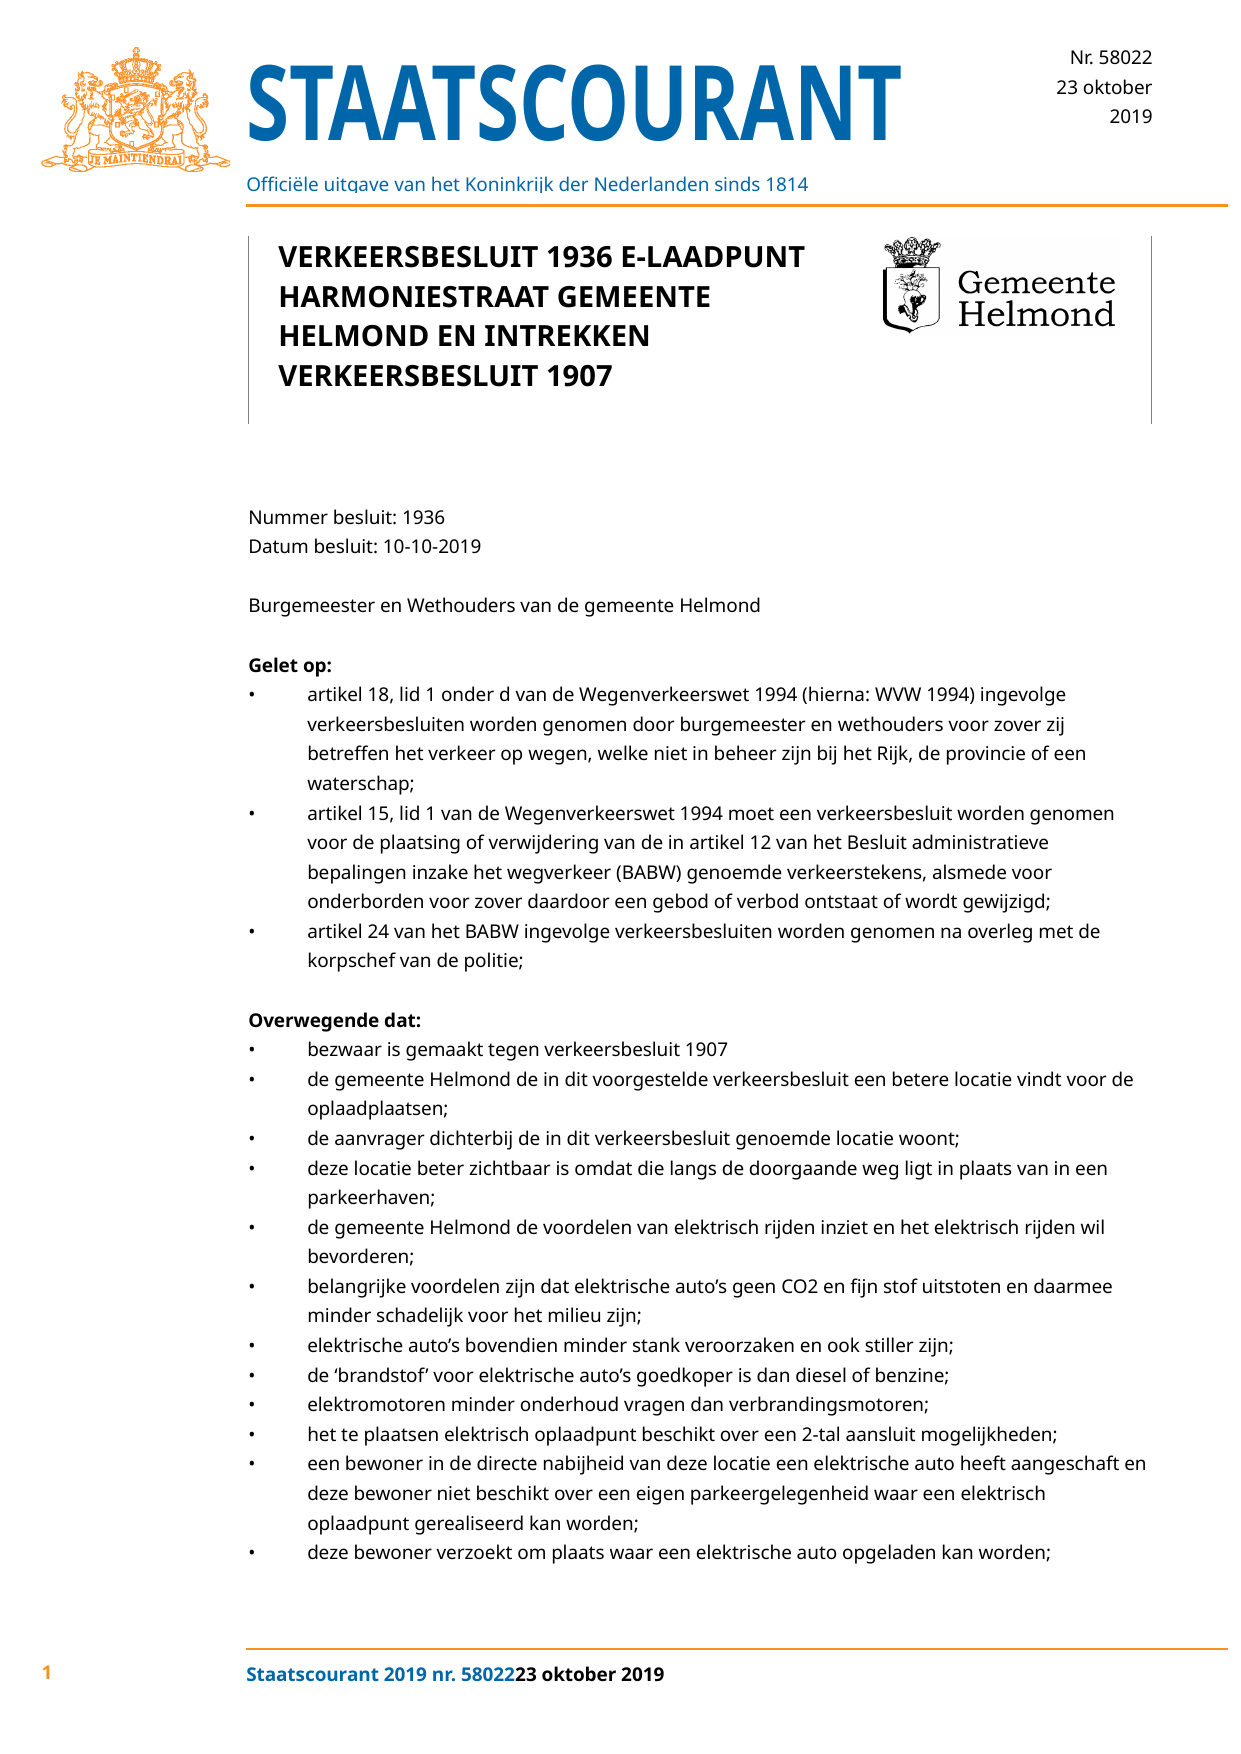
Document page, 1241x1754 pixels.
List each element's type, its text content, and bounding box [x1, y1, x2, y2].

picture [882, 236, 1119, 334]
text Datum besluit: 10-10-2019 [248, 533, 1152, 559]
list deze bewoner verzoekt om plaats waar een elektrische auto opgeladen kan worden; [248, 1539, 1152, 1565]
text Overwegende dat: [248, 1007, 1152, 1033]
list artikel 24 van het BABW ingevolge verkeersbesluiten worden genomen na overleg met de korpschef van de politie; [248, 918, 1152, 973]
text Burgemeester en Wethouders van de gemeente Helmond [248, 593, 1152, 618]
table_header [850, 236, 1151, 424]
list de aanvrager dichterbij de in dit verkeersbesluit genoemde locatie woont; [248, 1125, 1152, 1151]
list belangrijke voordelen zijn dat elektrische auto’s geen CO2 en fijn stof uitstoten en daarmee minder schadelijk voor het milieu zijn; [248, 1273, 1152, 1328]
list een bewoner in de directe nabijheid van deze locatie een elektrische auto heeft aangeschaft en deze bewoner niet beschikt over een eigen parkeergelegenheid waar een elektrisch oplaadpunt gerealiseerd kan worden; [248, 1451, 1152, 1536]
list artikel 18, lid 1 onder d van de Wegenverkeerswet 1994 (hierna: WVW 1994) ingevolge verkeersbesluiten worden genomen door burgemeester en wethouders voor zover zij betreffen het verkeer op wegen, welke niet in beheer zijn bij het Rijk, de provincie of een waterschap; [248, 681, 1152, 796]
list het te plaatsen elektrisch oplaadpunt beschikt over een 2-tal aansluit mogelijkheden; [248, 1421, 1152, 1447]
text Gelet op: [248, 652, 1152, 678]
text Nummer besluit: 1936 [248, 504, 1152, 530]
list elektrische auto’s bovendien minder stank veroorzaken en ook stiller zijn; [248, 1332, 1152, 1358]
list de gemeente Helmond de in dit voorgestelde verkeersbesluit een betere locatie vindt voor de oplaadplaatsen; [248, 1066, 1152, 1121]
picture [41, 47, 231, 172]
list bezwaar is gemaakt tegen verkeersbesluit 1907 [248, 1036, 1152, 1062]
list de ‘brandstof’ voor elektrische auto’s goedkoper is dan diesel of benzine; [248, 1362, 1152, 1388]
list artikel 15, lid 1 van de Wegenverkeerswet 1994 moet een verkeersbesluit worden genomen voor de plaatsing of verwijdering van de in artikel 12 van het Besluit administratieve bepalingen inzake het wegverkeer (BABW) genoemde verkeerstekens, alsmede voor onderborden voor zover daardoor een gebod of verbod ontstaat of wordt gewijzigd; [248, 800, 1152, 914]
list de gemeente Helmond de voordelen van elektrisch rijden inziet en het elektrisch rijden wil bevorderen; [248, 1214, 1152, 1269]
list deze locatie beter zichtbaar is omdat die langs de doorgaande weg ligt in plaats van in een parkeerhaven; [248, 1155, 1152, 1210]
list elektromotoren minder onderhoud vragen dan verbrandingsmotoren; [248, 1391, 1152, 1417]
table_header VERKEERSBESLUIT 1936 E-LAADPUNT HARMONIESTRAAT GEMEENTE HELMOND EN INTREKKEN VERKEERSBESLUIT 1907 [249, 236, 850, 424]
